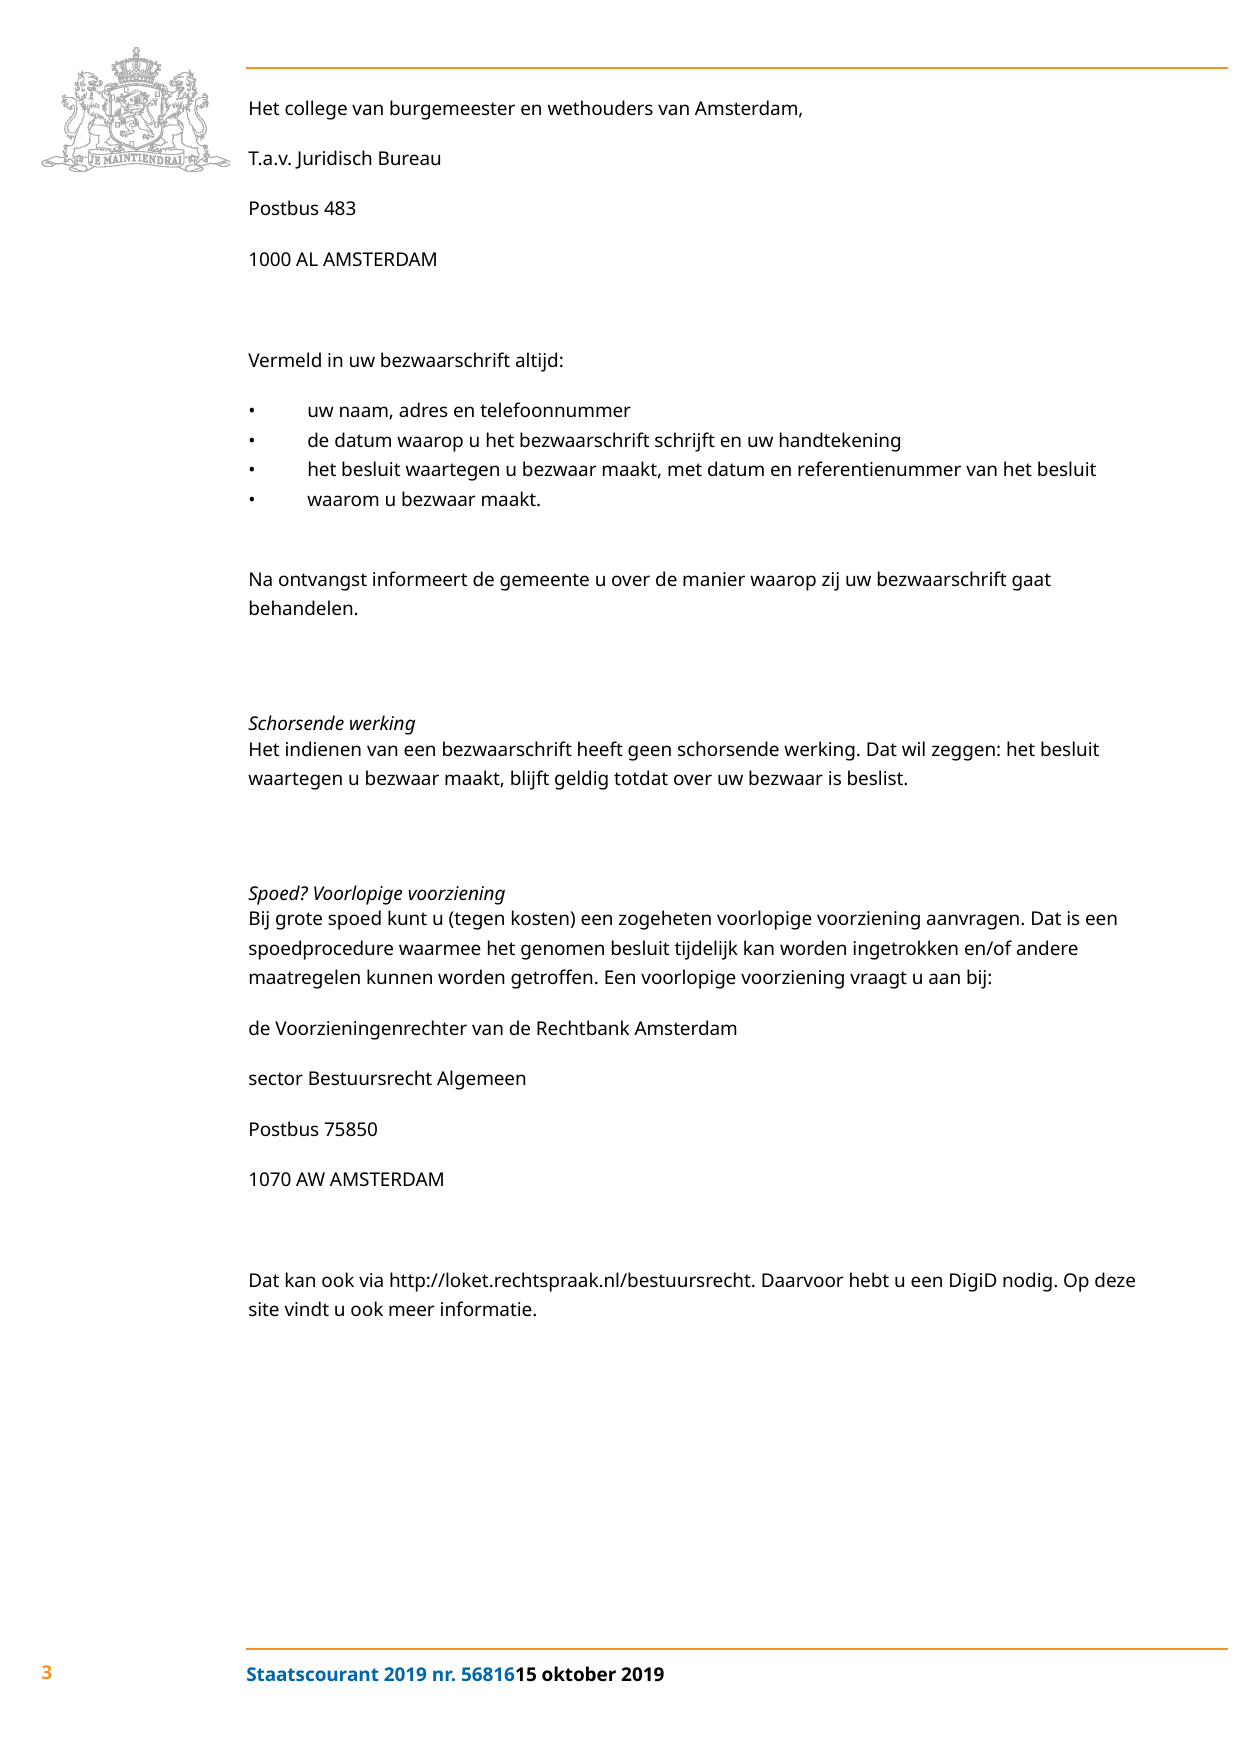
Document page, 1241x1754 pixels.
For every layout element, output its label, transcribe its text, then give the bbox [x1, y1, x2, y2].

list uw naam, adres en telefoonnummer [248, 397, 1152, 423]
text Schorsende werking [248, 710, 1152, 736]
text Postbus 483 [248, 196, 1152, 221]
text Het college van burgemeester en wethouders van Amsterdam, [248, 95, 1152, 121]
list waarom u bezwaar maakt. [248, 486, 1152, 512]
text Postbus 75850 [248, 1116, 1152, 1142]
text Spoed? Voorlopige voorziening [248, 880, 1152, 905]
text sector Bestuursrecht Algemeen [248, 1065, 1152, 1091]
picture [41, 47, 231, 172]
text de Voorzieningenrechter van de Rechtbank Amsterdam [248, 1015, 1152, 1041]
text Het indienen van een bezwaarschrift heeft geen schorsende werking. Dat wil zeggen: het besluit waartegen u bezwaar maakt, blijft geldig totdat over uw bezwaar is beslist. [248, 736, 1152, 791]
text 1000 AL AMSTERDAM [248, 246, 1152, 272]
text T.a.v. Juridisch Bureau [248, 145, 1152, 171]
text Na ontvangst informeert de gemeente u over de manier waarop zij uw bezwaarschrift gaat behandelen. [248, 566, 1152, 621]
text Vermeld in uw bezwaarschrift altijd: [248, 347, 1152, 373]
text Bij grote spoed kunt u (tegen kosten) een zogeheten voorlopige voorziening aanvragen. Dat is een spoedprocedure waarmee het genomen besluit tijdelijk kan worden ingetrokken en/of andere maatregelen kunnen worden getroffen. Een voorlopige voorziening vraagt u aan bij: [248, 905, 1152, 990]
text Dat kan ook via http://loket.rechtspraak.nl/bestuursrecht. Daarvoor hebt u een DigiD nodig. Op deze site vindt u ook meer informatie. [248, 1267, 1152, 1322]
list de datum waarop u het bezwaarschrift schrijft en uw handtekening [248, 427, 1152, 453]
text 1070 AW AMSTERDAM [248, 1166, 1152, 1192]
list het besluit waartegen u bezwaar maakt, met datum en referentienummer van het besluit [248, 456, 1152, 482]
